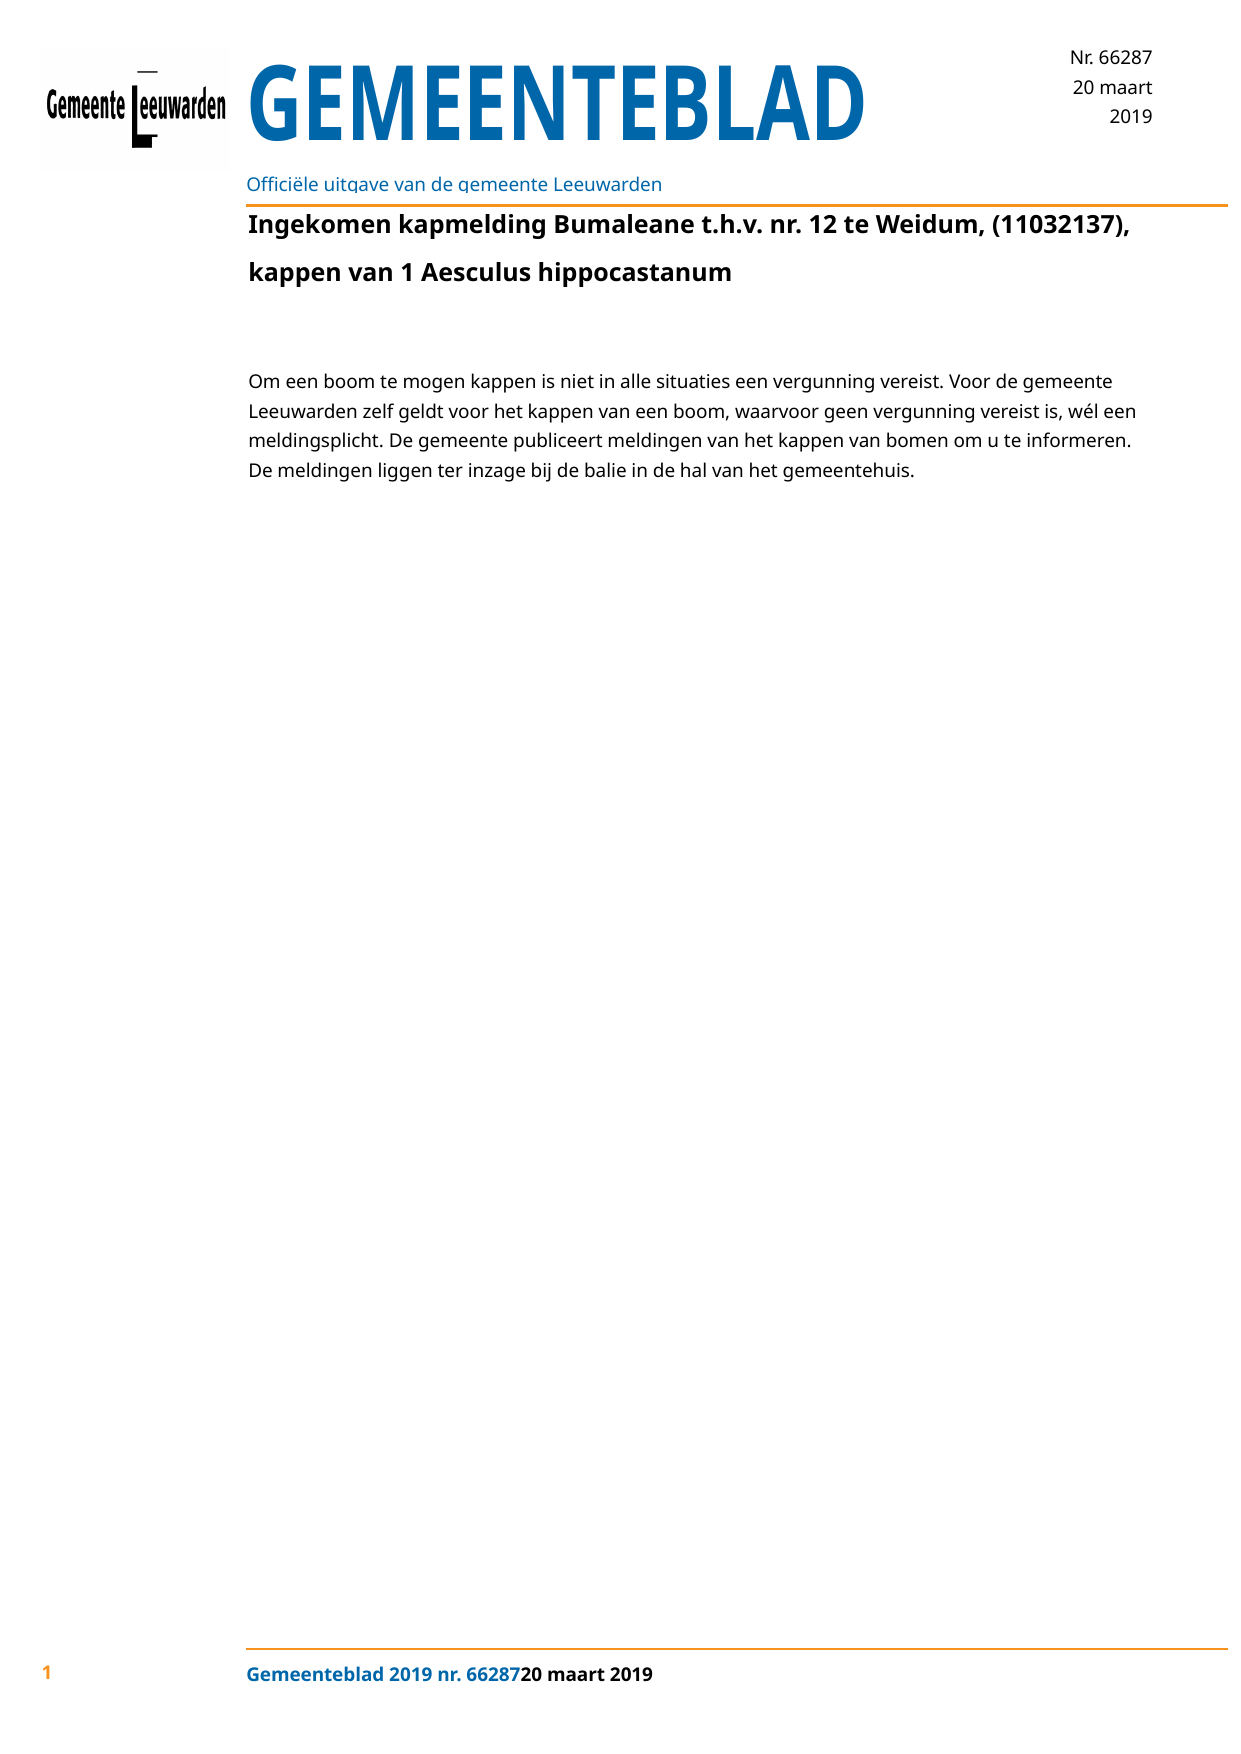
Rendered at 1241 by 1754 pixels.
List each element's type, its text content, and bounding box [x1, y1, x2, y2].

picture [41, 47, 231, 172]
text Om een boom te mogen kappen is niet in alle situaties een vergunning vereist. Voor de gemeente Leeuwarden zelf geldt voor het kappen van een boom, waarvoor geen vergunning vereist is, wél een meldingsplicht. De gemeente publiceert meldingen van het kappen van bomen om u te informeren. De meldingen liggen ter inzage bij de balie in de hal van het gemeentehuis. [248, 368, 1152, 483]
text Ingekomen kapmelding Bumaleane t.h.v. nr. 12 te Weidum, (11032137), kappen van 1 Aesculus hippocastanum [248, 207, 1152, 288]
